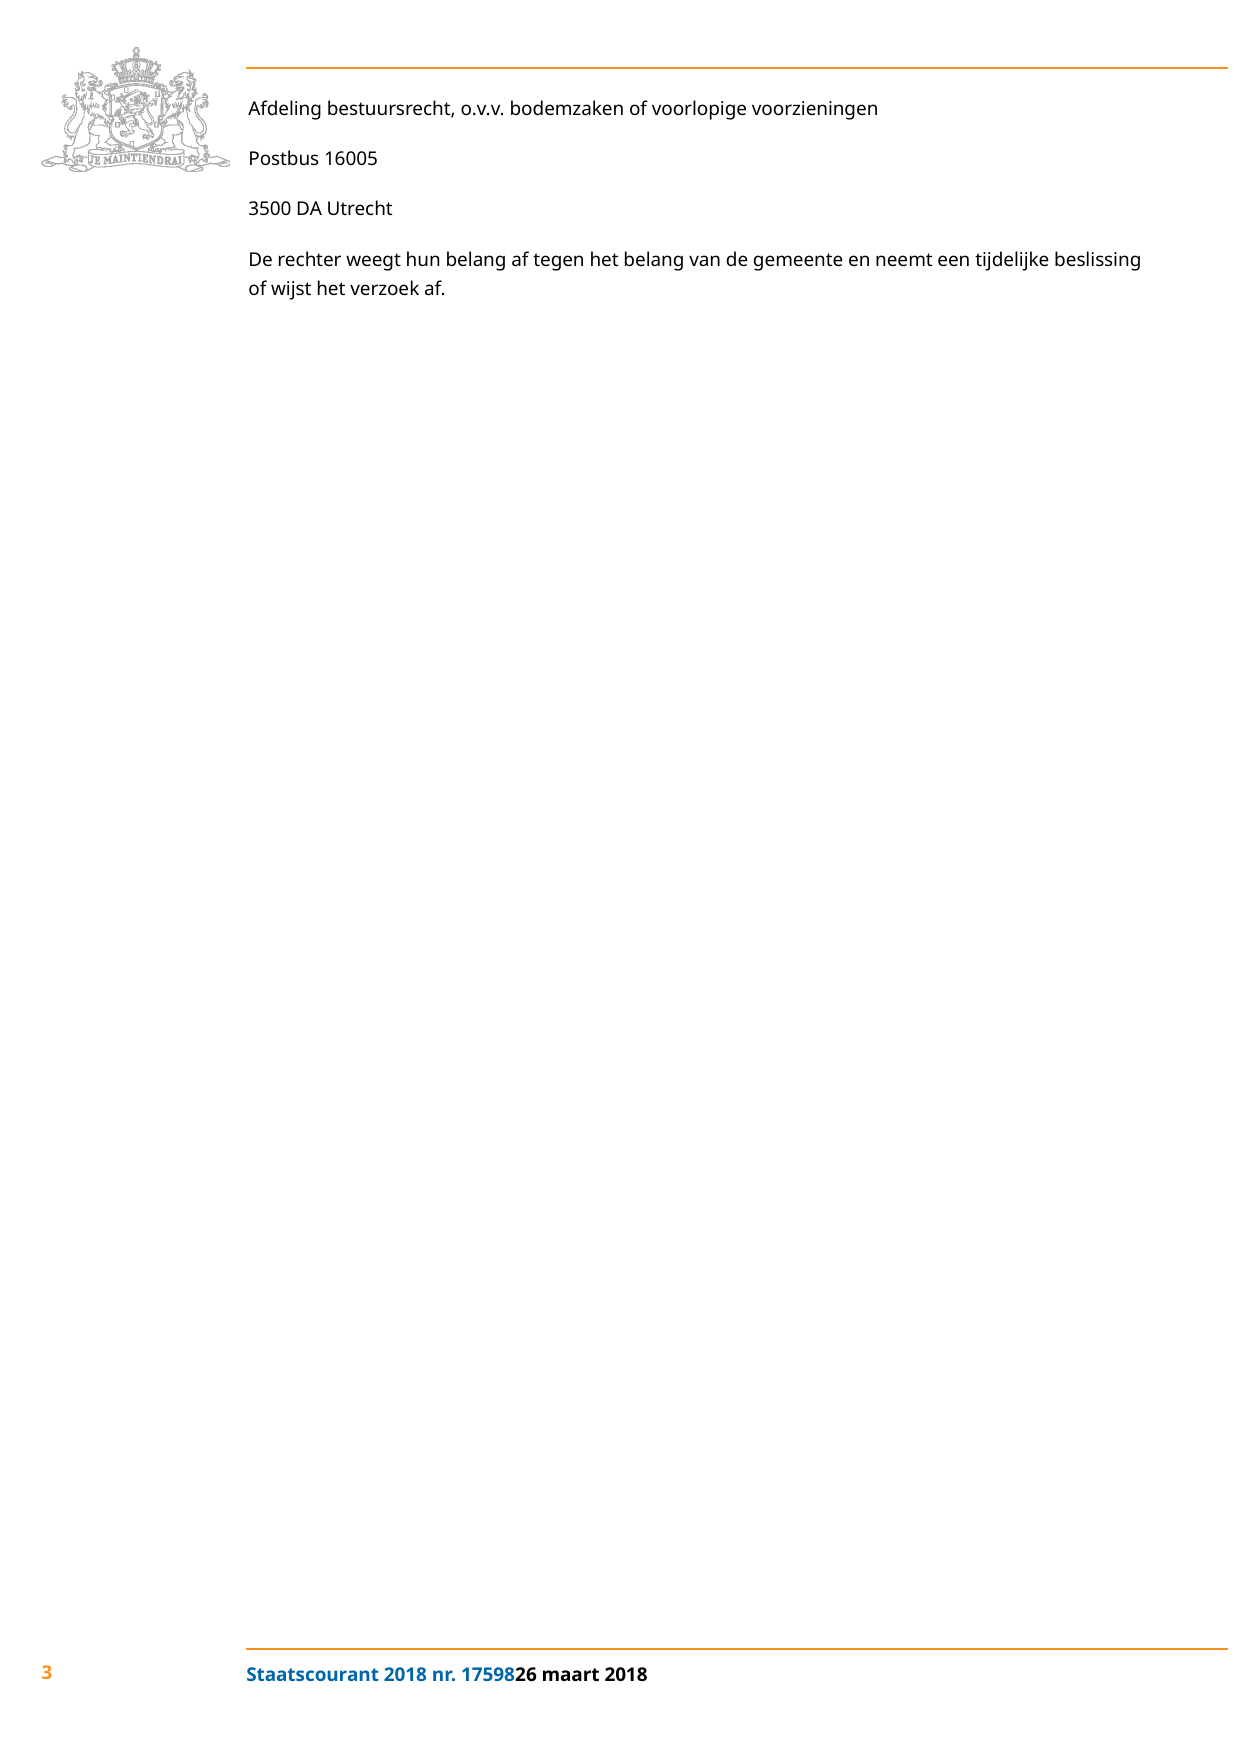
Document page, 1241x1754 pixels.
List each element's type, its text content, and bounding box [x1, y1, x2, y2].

text 3500 DA Utrecht [248, 196, 1152, 221]
text Postbus 16005 [248, 145, 1152, 171]
picture [41, 47, 231, 172]
text De rechter weegt hun belang af tegen het belang van de gemeente en neemt een tijdelijke beslissing of wijst het verzoek af. [248, 246, 1152, 301]
text Afdeling bestuursrecht, o.v.v. bodemzaken of voorlopige voorzieningen [248, 95, 1152, 121]
